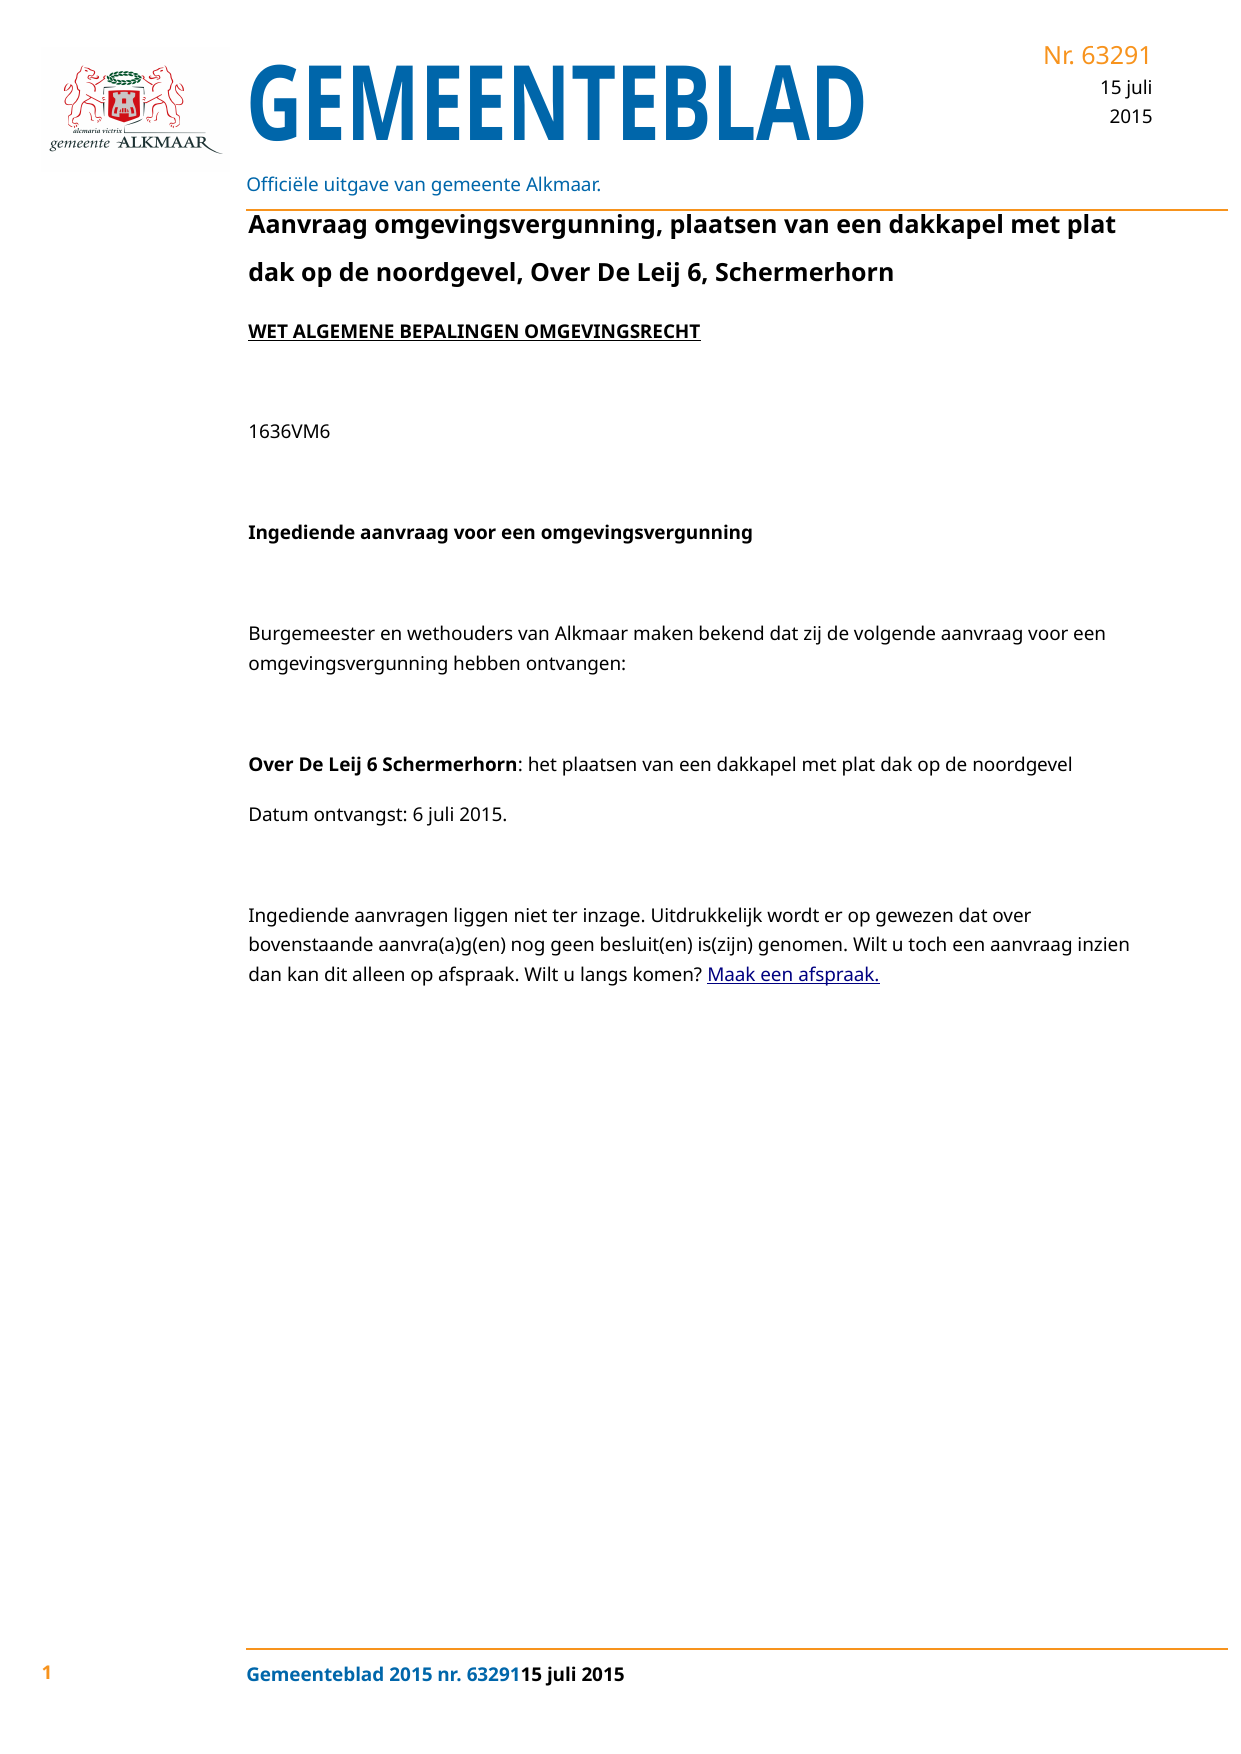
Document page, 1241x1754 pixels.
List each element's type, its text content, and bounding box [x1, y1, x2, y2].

text Over De Leij 6 Schermerhorn: het plaatsen van een dakkapel met plat dak op de noordgevel [248, 751, 1152, 777]
text Datum ontvangst: 6 juli 2015. [248, 801, 1152, 827]
text Burgemeester en wethouders van Alkmaar maken bekend dat zij de volgende aanvraag voor een omgevingsvergunning hebben ontvangen: [248, 620, 1152, 676]
text WET ALGEMENE BEPALINGEN OMGEVINGSRECHT [248, 318, 1152, 344]
text Ingediende aanvragen liggen niet ter inzage. Uitdrukkelijk wordt er op gewezen dat over bovenstaande aanvra(a)g(en) nog geen besluit(en) is(zijn) genomen. Wilt u toch een aanvraag inzien dan kan dit alleen op afspraak. Wilt u langs komen? Maak een afspraak. [248, 902, 1152, 987]
picture [41, 47, 231, 172]
text Aanvraag omgevingsvergunning, plaatsen van een dakkapel met plat dak op de noordgevel, Over De Leij 6, Schermerhorn [248, 211, 1152, 288]
text 1636VM6 [248, 419, 1152, 444]
text Ingediende aanvraag voor een omgevingsvergunning [248, 519, 1152, 545]
